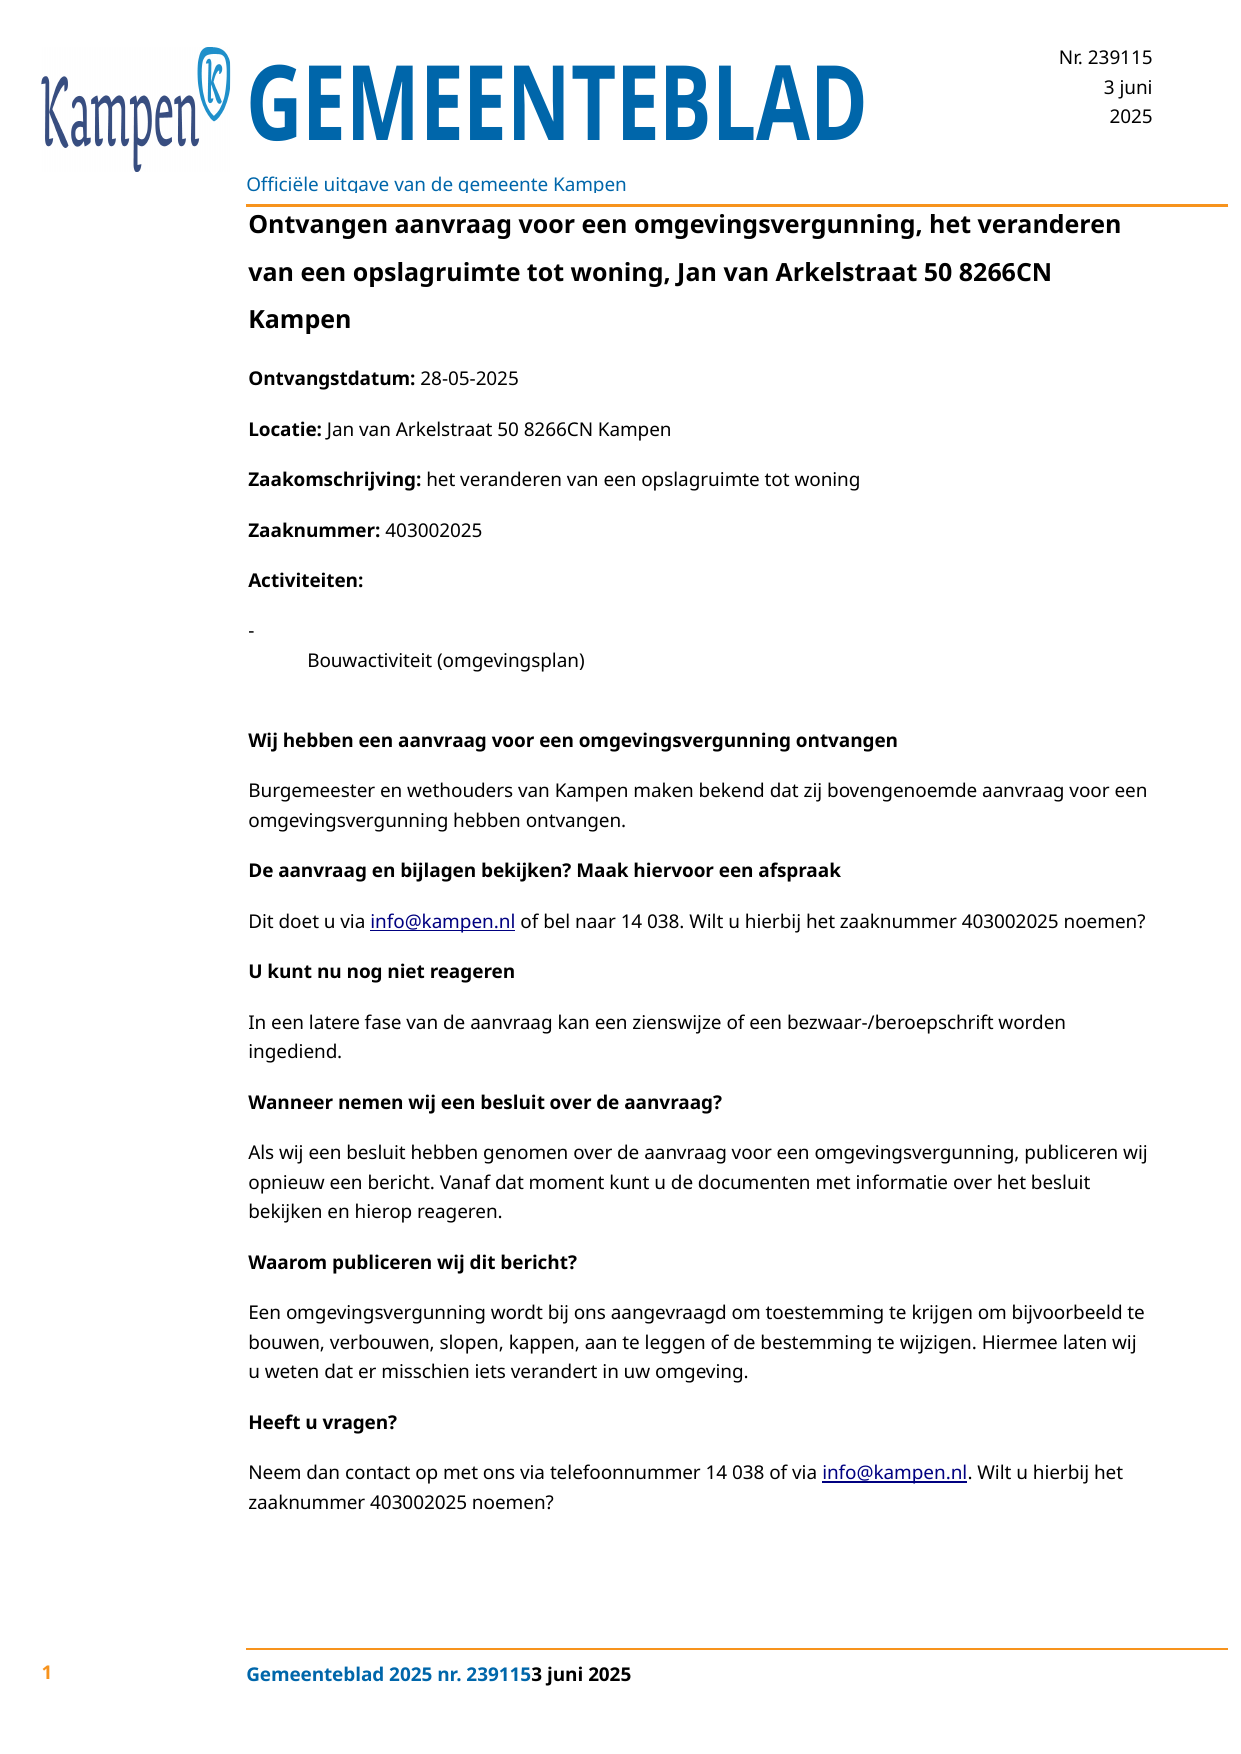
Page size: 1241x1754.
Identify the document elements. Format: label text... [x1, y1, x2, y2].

text Activiteiten: [248, 567, 1152, 593]
text Als wij een besluit hebben genomen over de aanvraag voor een omgevingsvergunning, publiceren wij opnieuw een bericht. Vanaf dat moment kunt u de documenten met informatie over het besluit bekijken en hierop reageren. [248, 1139, 1152, 1224]
text Waarom publiceren wij dit bericht? [248, 1249, 1152, 1274]
text U kunt nu nog niet reageren [248, 958, 1152, 984]
text Wij hebben een aanvraag voor een omgevingsvergunning ontvangen [248, 727, 1152, 753]
text Locatie: Jan van Arkelstraat 50 8266CN Kampen [248, 416, 1152, 442]
text Ontvangstdatum: 28-05-2025 [248, 366, 1152, 391]
text Zaakomschrijving: het veranderen van een opslagruimte tot woning [248, 466, 1152, 492]
text In een latere fase van de aanvraag kan een zienswijze of een bezwaar-/beroepschrift worden ingediend. [248, 1009, 1152, 1064]
text Een omgevingsvergunning wordt bij ons aangevraagd om toestemming te krijgen om bijvoorbeeld te bouwen, verbouwen, slopen, kappen, aan te leggen of de bestemming te wijzigen. Hiermee laten wij u weten dat er misschien iets verandert in uw omgeving. [248, 1299, 1152, 1384]
text Ontvangen aanvraag voor een omgevingsvergunning, het veranderen van een opslagruimte tot woning, Jan van Arkelstraat 50 8266CN Kampen [248, 207, 1152, 336]
text Neem dan contact op met ons via telefoonnummer 14 038 of via info@kampen.nl. Wilt u hierbij het zaaknummer 403002025 noemen? [248, 1459, 1152, 1514]
text Wanneer nemen wij een besluit over de aanvraag? [248, 1089, 1152, 1114]
text De aanvraag en bijlagen bekijken? Maak hiervoor een afspraak [248, 858, 1152, 883]
text Dit doet u via info@kampen.nl of bel naar 14 038. Wilt u hierbij het zaaknummer 403002025 noemen? [248, 908, 1152, 934]
list Bouwactiviteit (omgevingsplan) [248, 647, 1152, 673]
text Zaaknummer: 403002025 [248, 517, 1152, 542]
picture [41, 47, 231, 172]
text Heeft u vragen? [248, 1409, 1152, 1434]
text Burgemeester en wethouders van Kampen maken bekend dat zij bovengenoemde aanvraag voor een omgevingsvergunning hebben ontvangen. [248, 778, 1152, 833]
